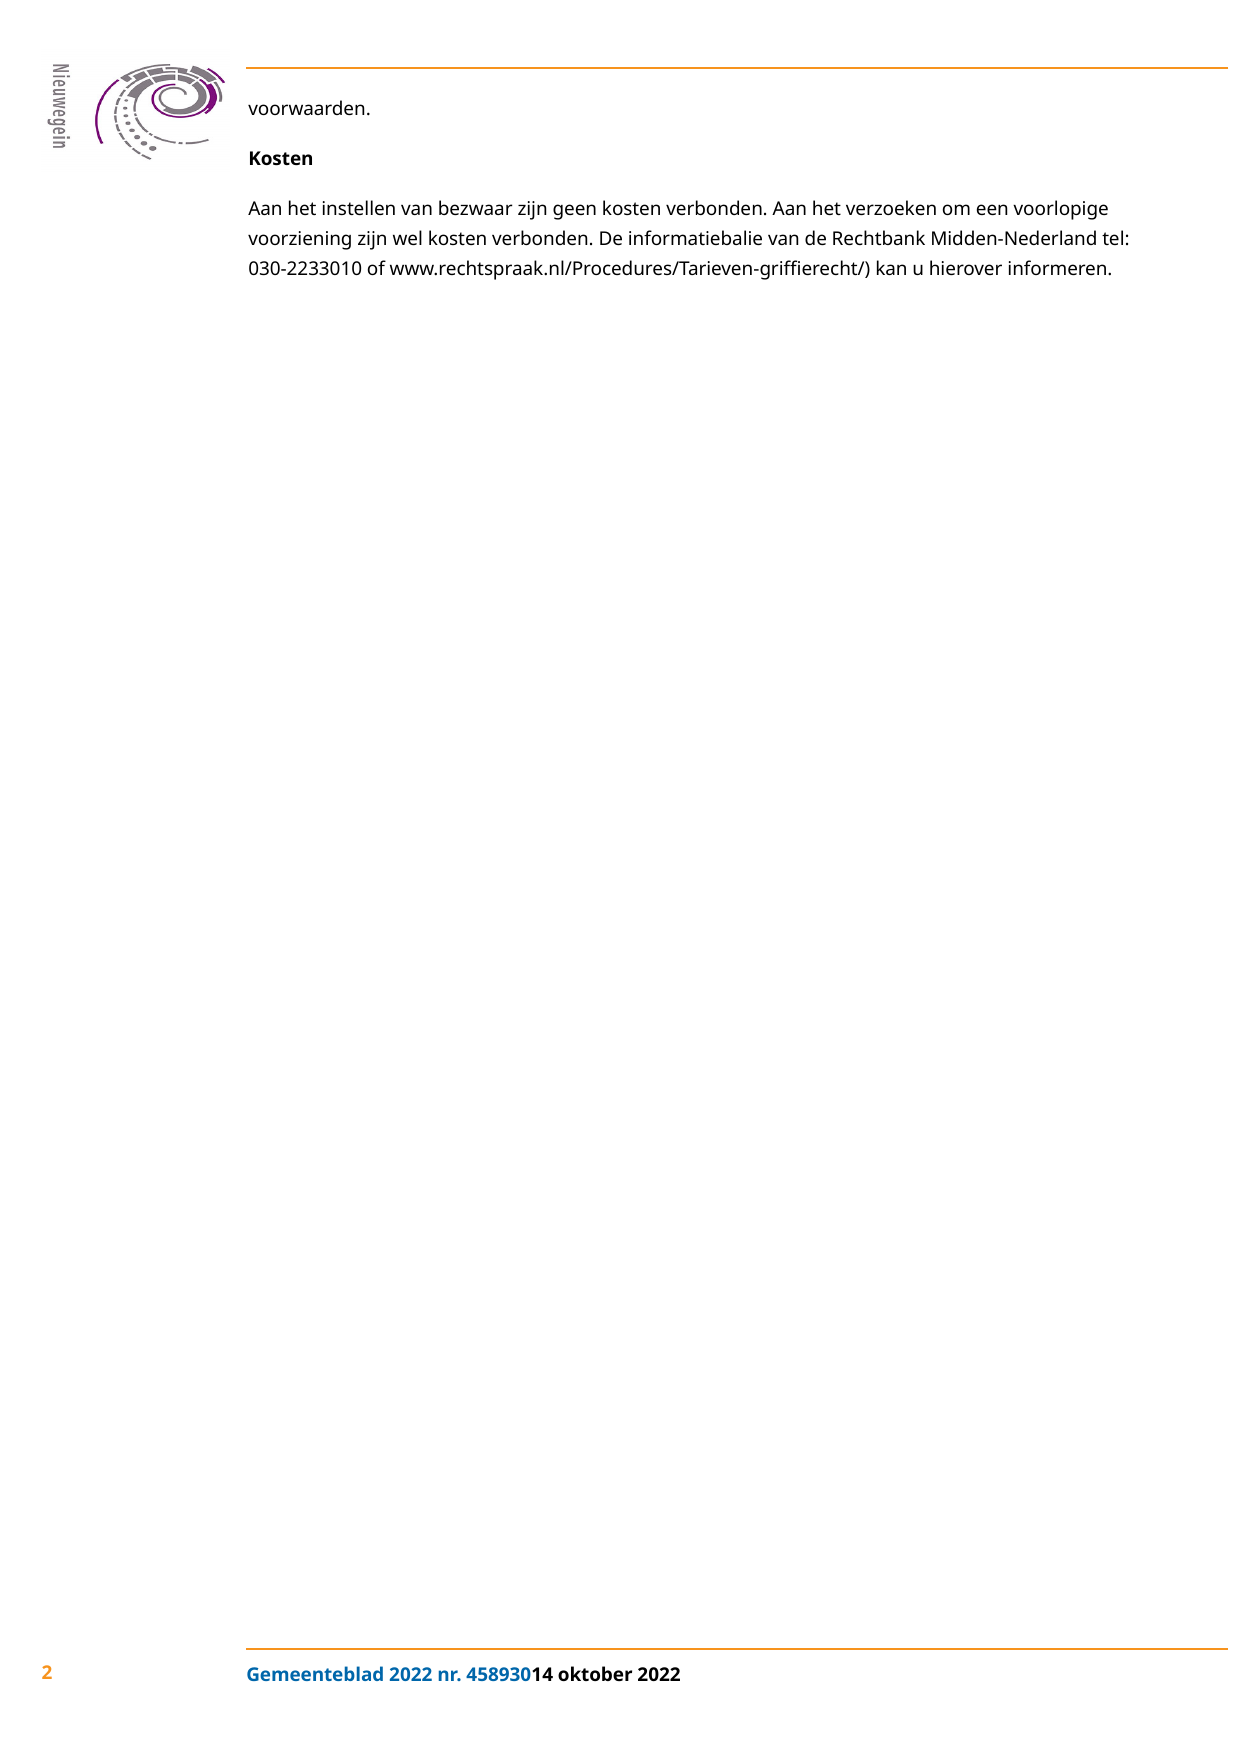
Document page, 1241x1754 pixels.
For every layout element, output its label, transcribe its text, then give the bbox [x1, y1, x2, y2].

text voorwaarden. [248, 95, 1152, 121]
text Aan het instellen van bezwaar zijn geen kosten verbonden. Aan het verzoeken om een voorlopige voorziening zijn wel kosten verbonden. De informatiebalie van de Rechtbank Midden-Nederland tel: 030-2233010 of www.rechtspraak.nl/Procedures/Tarieven-griffierecht/) kan u hierover informeren. [248, 196, 1152, 281]
picture [41, 47, 231, 172]
text Kosten [248, 145, 1152, 171]
